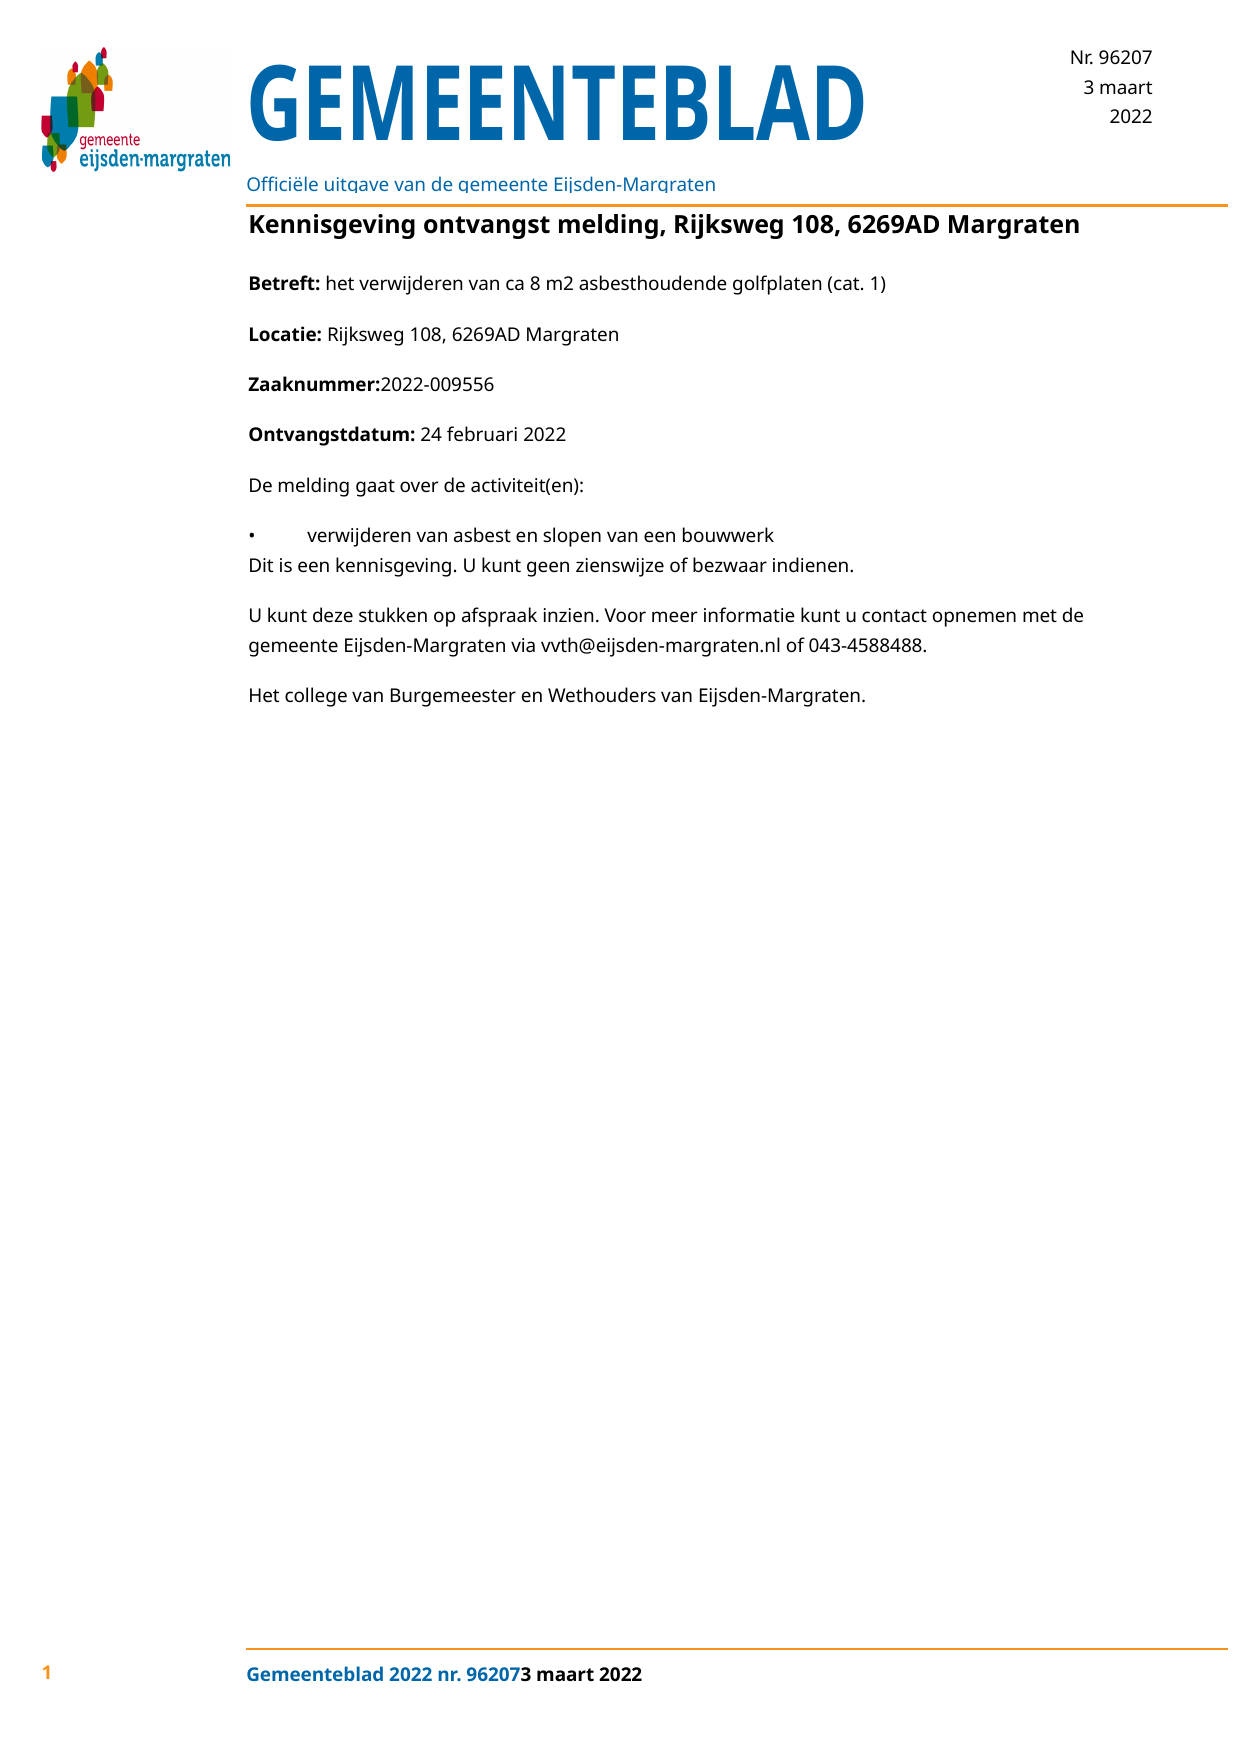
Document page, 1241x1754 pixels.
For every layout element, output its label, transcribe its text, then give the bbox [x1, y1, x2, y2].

text Ontvangstdatum: 24 februari 2022 [248, 422, 1152, 447]
text Het college van Burgemeester en Wethouders van Eijsden-Margraten. [248, 682, 1152, 708]
text U kunt deze stukken op afspraak inzien. Voor meer informatie kunt u contact opnemen met de gemeente Eijsden-Margraten via vvth@eijsden-margraten.nl of 043-4588488. [248, 602, 1152, 658]
picture [41, 47, 231, 172]
text Dit is een kennisgeving. U kunt geen zienswijze of bezwaar indienen. [248, 552, 1152, 578]
text Zaaknummer:2022-009556 [248, 371, 1152, 397]
list verwijderen van asbest en slopen van een bouwwerk [248, 522, 1152, 548]
text De melding gaat over de activiteit(en): [248, 472, 1152, 498]
text Locatie: Rijksweg 108, 6269AD Margraten [248, 321, 1152, 346]
text Betreft: het verwijderen van ca 8 m2 asbesthoudende golfplaten (cat. 1) [248, 270, 1152, 296]
text Kennisgeving ontvangst melding, Rijksweg 108, 6269AD Margraten [248, 207, 1152, 241]
